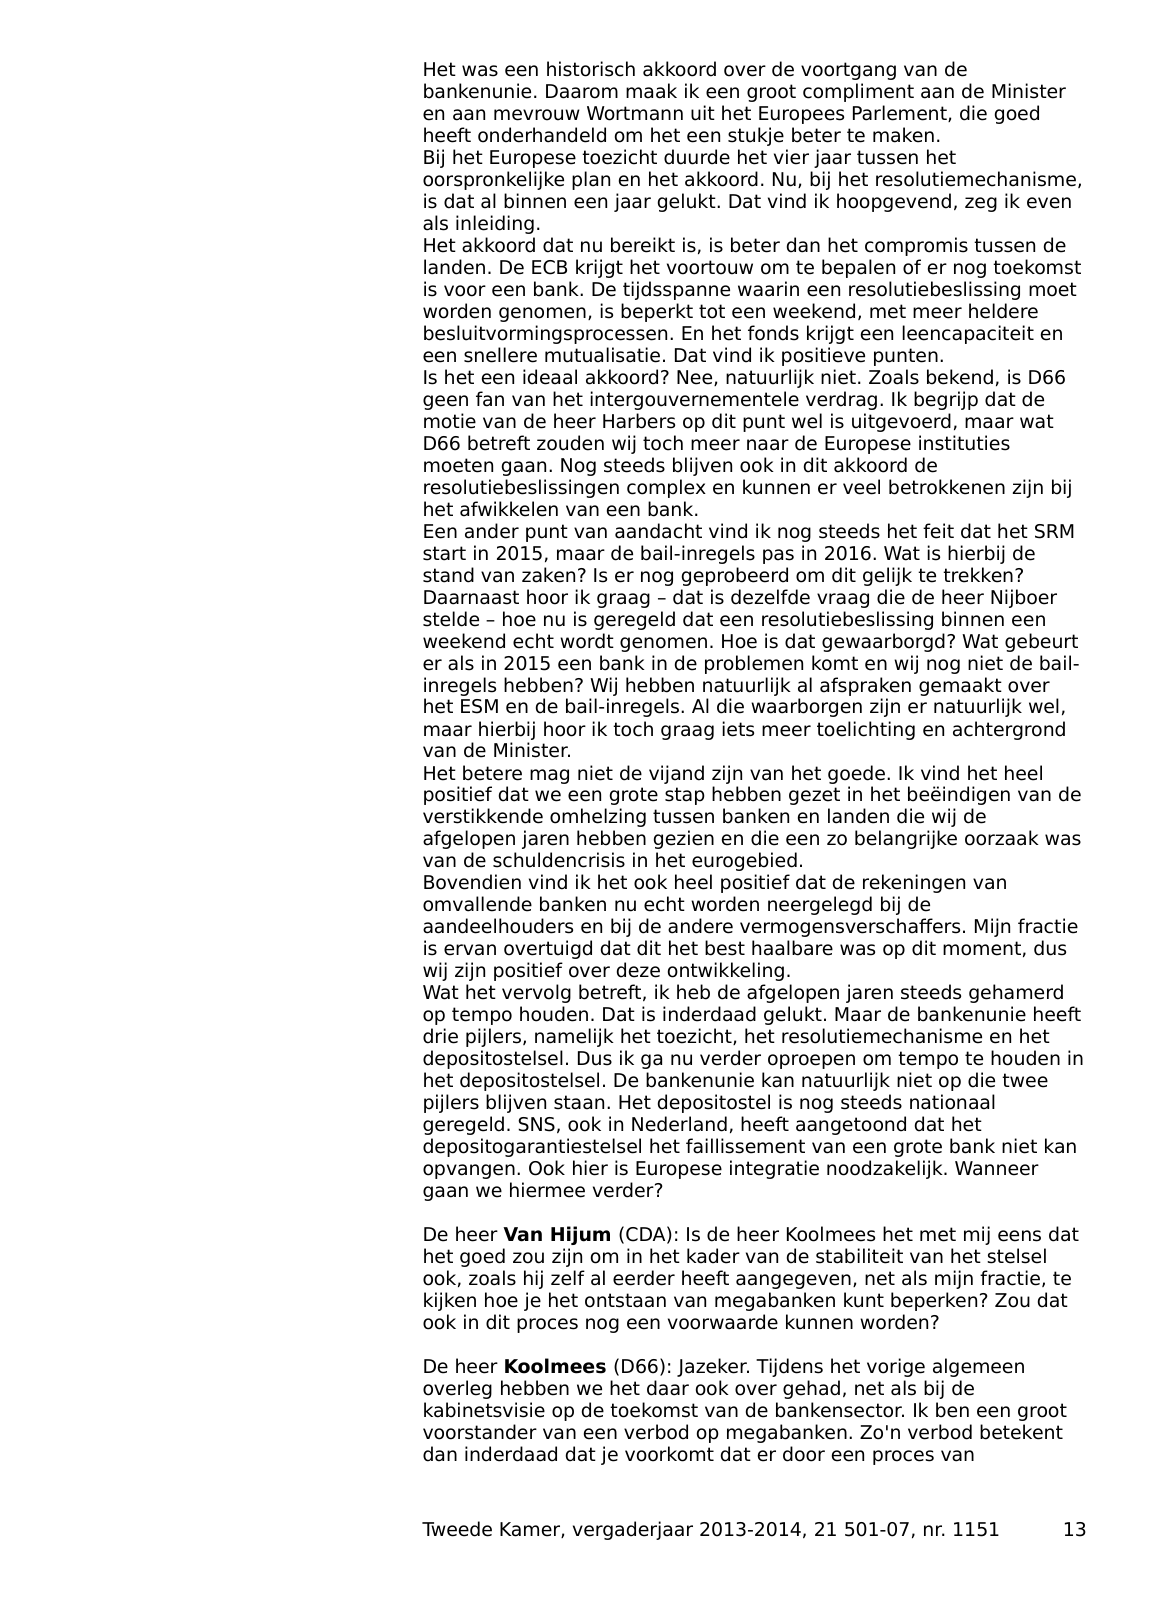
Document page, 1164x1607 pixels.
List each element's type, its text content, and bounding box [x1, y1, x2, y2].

text Het was een historisch akkoord over de voortgang van de bankenunie. Daarom maak ik een groot compliment aan de Minister en aan mevrouw Wortmann uit het Europees Parlement, die goed heeft onderhandeld om het een stukje beter te maken. [422, 59, 1087, 147]
text Het akkoord dat nu bereikt is, is beter dan het compromis tussen de landen. De ECB krijgt het voortouw om te bepalen of er nog toekomst is voor een bank. De tijdsspanne waarin een resolutiebeslissing moet worden genomen, is beperkt tot een weekend, met meer heldere besluitvormingsprocessen. En het fonds krijgt een leencapaciteit en een snellere mutualisatie. Dat vind ik positieve punten. [422, 235, 1087, 367]
text Wat het vervolg betreft, ik heb de afgelopen jaren steeds gehamerd op tempo houden. Dat is inderdaad gelukt. Maar de bankenunie heeft drie pijlers, namelijk het toezicht, het resolutiemechanisme en het depositostelsel. Dus ik ga nu verder oproepen om tempo te houden in het depositostelsel. De bankenunie kan natuurlijk niet op die twee pijlers blijven staan. Het depositostel is nog steeds nationaal geregeld. SNS, ook in Nederland, heeft aangetoond dat het depositogarantiestelsel het faillissement van een grote bank niet kan opvangen. Ook hier is Europese integratie noodzakelijk. Wanneer gaan we hiermee verder? [422, 982, 1087, 1202]
text Bij het Europese toezicht duurde het vier jaar tussen het oorspronkelijke plan en het akkoord. Nu, bij het resolutiemechanisme, is dat al binnen een jaar gelukt. Dat vind ik hoopgevend, zeg ik even als inleiding. [422, 147, 1087, 235]
text Is het een ideaal akkoord? Nee, natuurlijk niet. Zoals bekend, is D66 geen fan van het intergouvernementele verdrag. Ik begrijp dat de motie van de heer Harbers op dit punt wel is uitgevoerd, maar wat D66 betreft zouden wij toch meer naar de Europese instituties moeten gaan. Nog steeds blijven ook in dit akkoord de resolutiebeslissingen complex en kunnen er veel betrokkenen zijn bij het afwikkelen van een bank. [422, 367, 1087, 521]
text De heer Koolmees (D66): Jazeker. Tijdens het vorige algemeen overleg hebben we het daar ook over gehad, net als bij de kabinetsvisie op de toekomst van de bankensector. Ik ben een groot voorstander van een verbod op megabanken. Zo'n verbod betekent dan inderdaad dat je voorkomt dat er door een proces van [422, 1356, 1087, 1466]
text De heer Van Hijum (CDA): Is de heer Koolmees het met mij eens dat het goed zou zijn om in het kader van de stabiliteit van het stelsel ook, zoals hij zelf al eerder heeft aangegeven, net als mijn fractie, te kijken hoe je het ontstaan van megabanken kunt beperken? Zou dat ook in dit proces nog een voorwaarde kunnen worden? [422, 1224, 1087, 1334]
text Het betere mag niet de vijand zijn van het goede. Ik vind het heel positief dat we een grote stap hebben gezet in het beëindigen van de verstikkende omhelzing tussen banken en landen die wij de afgelopen jaren hebben gezien en die een zo belangrijke oorzaak was van de schuldencrisis in het eurogebied. [422, 762, 1087, 872]
text Een ander punt van aandacht vind ik nog steeds het feit dat het SRM start in 2015, maar de bail-inregels pas in 2016. Wat is hierbij de stand van zaken? Is er nog geprobeerd om dit gelijk te trekken? [422, 521, 1087, 587]
text Daarnaast hoor ik graag – dat is dezelfde vraag die de heer Nijboer stelde – hoe nu is geregeld dat een resolutiebeslissing binnen een weekend echt wordt genomen. Hoe is dat gewaarborgd? Wat gebeurt er als in 2015 een bank in de problemen komt en wij nog niet de bail-inregels hebben? Wij hebben natuurlijk al afspraken gemaakt over het ESM en de bail-inregels. Al die waarborgen zijn er natuurlijk wel, maar hierbij hoor ik toch graag iets meer toelichting en achtergrond van de Minister. [422, 587, 1087, 762]
text Bovendien vind ik het ook heel positief dat de rekeningen van omvallende banken nu echt worden neergelegd bij de aandeelhouders en bij de andere vermogensverschaffers. Mijn fractie is ervan overtuigd dat dit het best haalbare was op dit moment, dus wij zijn positief over deze ontwikkeling. [422, 872, 1087, 982]
